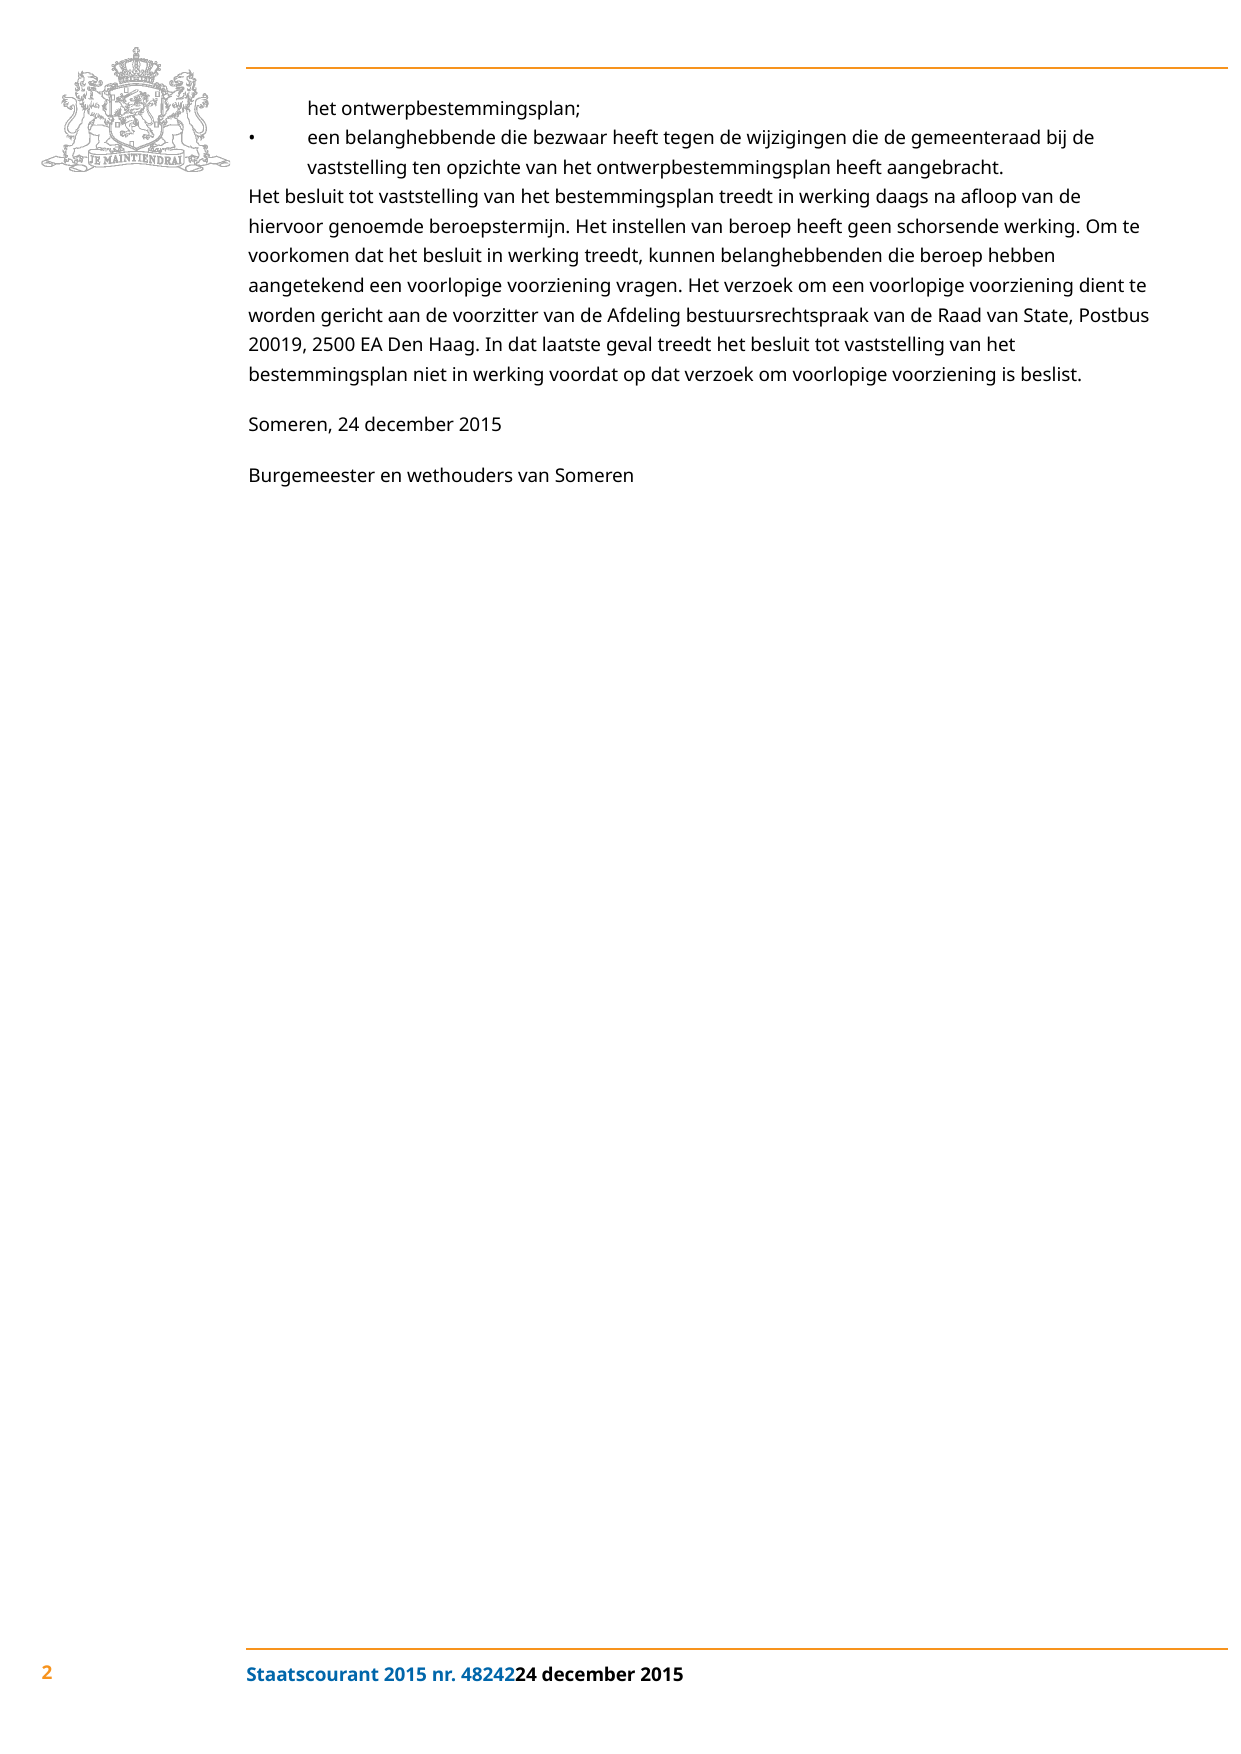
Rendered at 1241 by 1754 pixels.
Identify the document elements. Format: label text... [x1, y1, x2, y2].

text Het besluit tot vaststelling van het bestemmingsplan treedt in werking daags na afloop van de hiervoor genoemde beroepstermijn. Het instellen van beroep heeft geen schorsende werking. Om te voorkomen dat het besluit in werking treedt, kunnen belanghebbenden die beroep hebben aangetekend een voorlopige voorziening vragen. Het verzoek om een voorlopige voorziening dient te worden gericht aan de voorzitter van de Afdeling bestuursrechtspraak van de Raad van State, Postbus 20019, 2500 EA Den Haag. In dat laatste geval treedt het besluit tot vaststelling van het bestemmingsplan niet in werking voordat op dat verzoek om voorlopige voorziening is beslist. [248, 183, 1152, 387]
text Burgemeester en wethouders van Someren [248, 462, 1152, 488]
picture [41, 47, 231, 172]
list het ontwerpbestemmingsplan; [248, 95, 1152, 121]
text Someren, 24 december 2015 [248, 411, 1152, 437]
list een belanghebbende die bezwaar heeft tegen de wijzigingen die de gemeenteraad bij de vaststelling ten opzichte van het ontwerpbestemmingsplan heeft aangebracht. [248, 124, 1152, 180]
